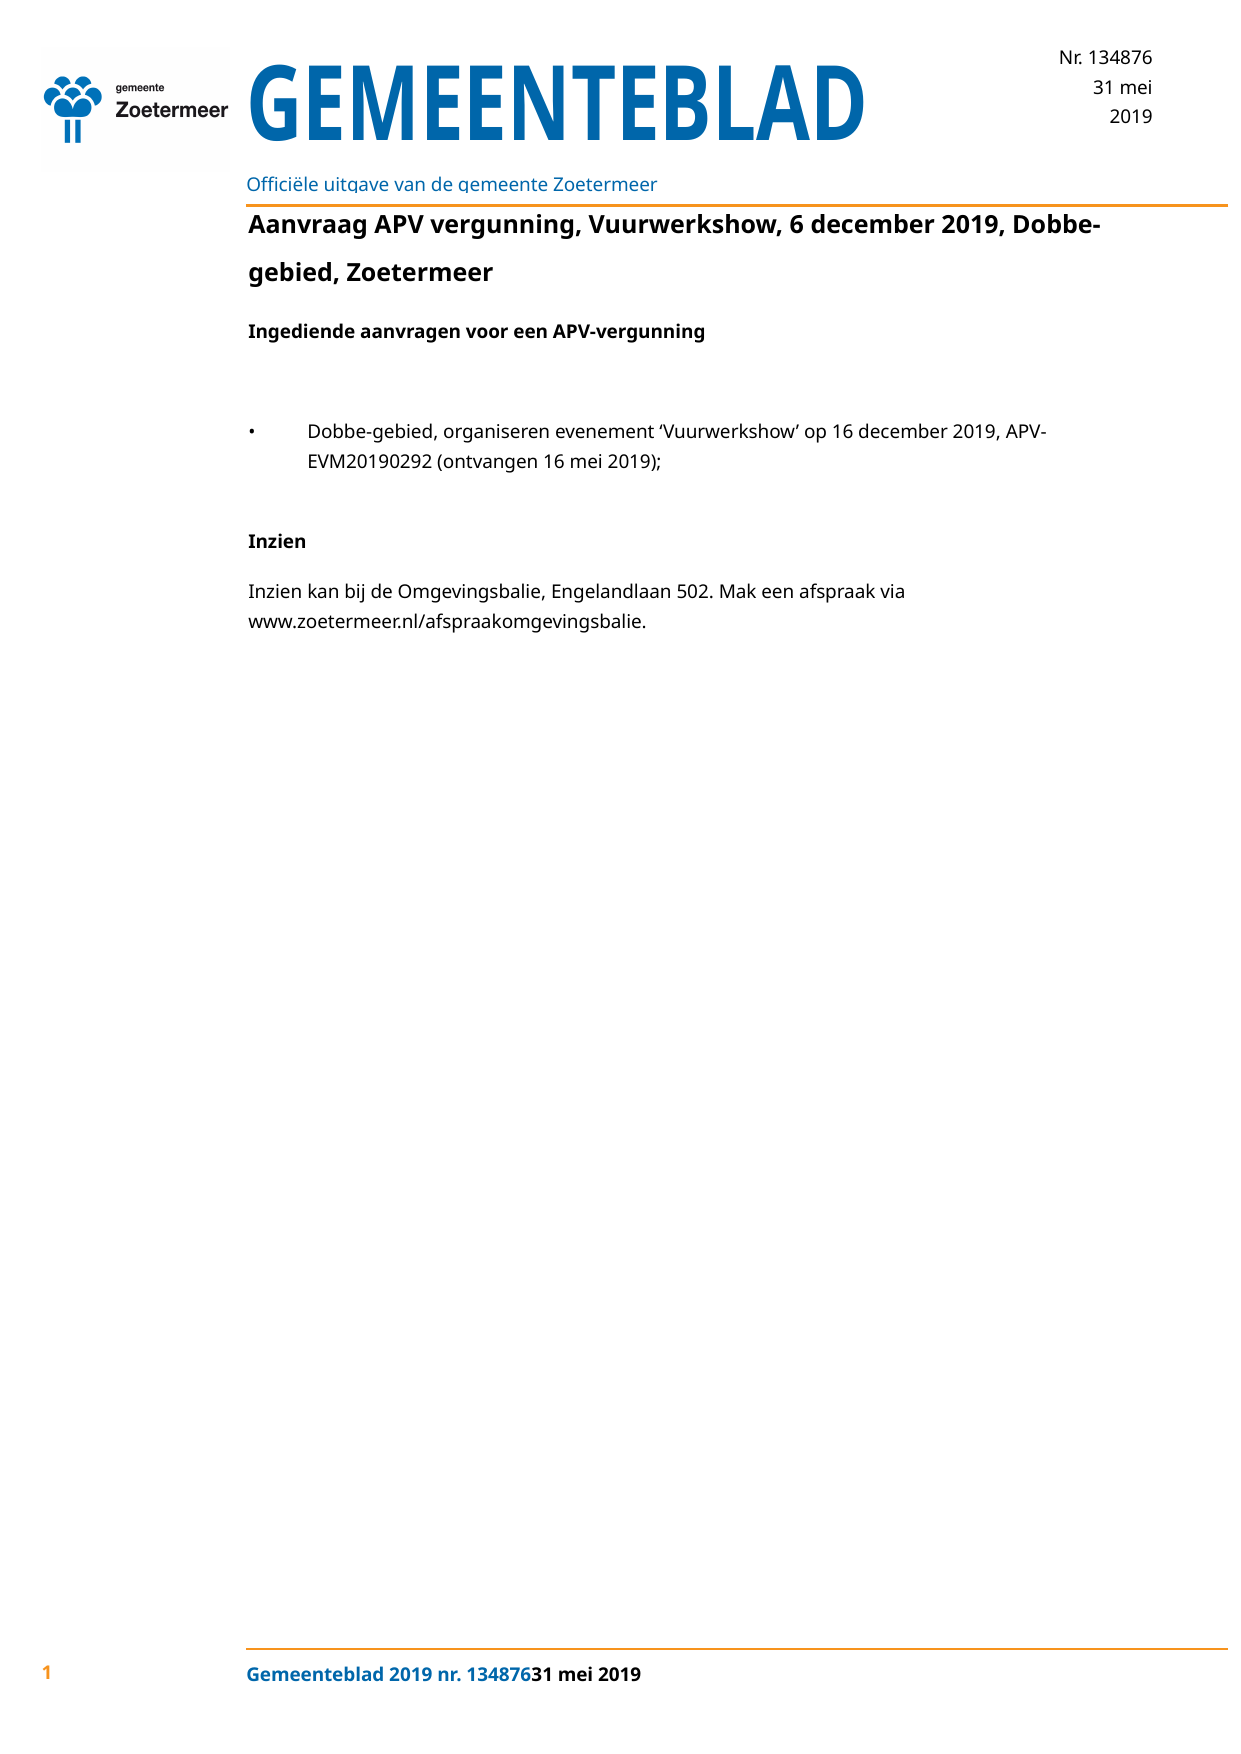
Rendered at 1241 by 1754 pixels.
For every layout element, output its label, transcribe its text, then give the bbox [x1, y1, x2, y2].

picture [41, 47, 231, 172]
text Inzien kan bij de Omgevingsbalie, Engelandlaan 502. Mak een afspraak via www.zoetermeer.nl/afspraakomgevingsbalie. [248, 579, 1152, 634]
text Ingediende aanvragen voor een APV-vergunning [248, 318, 1152, 344]
text Inzien [248, 528, 1152, 554]
text Aanvraag APV vergunning, Vuurwerkshow, 6 december 2019, Dobbe-gebied, Zoetermeer [248, 207, 1152, 288]
list Dobbe-gebied, organiseren evenement ‘Vuurwerkshow’ op 16 december 2019, APV-EVM20190292 (ontvangen 16 mei 2019); [248, 419, 1152, 474]
